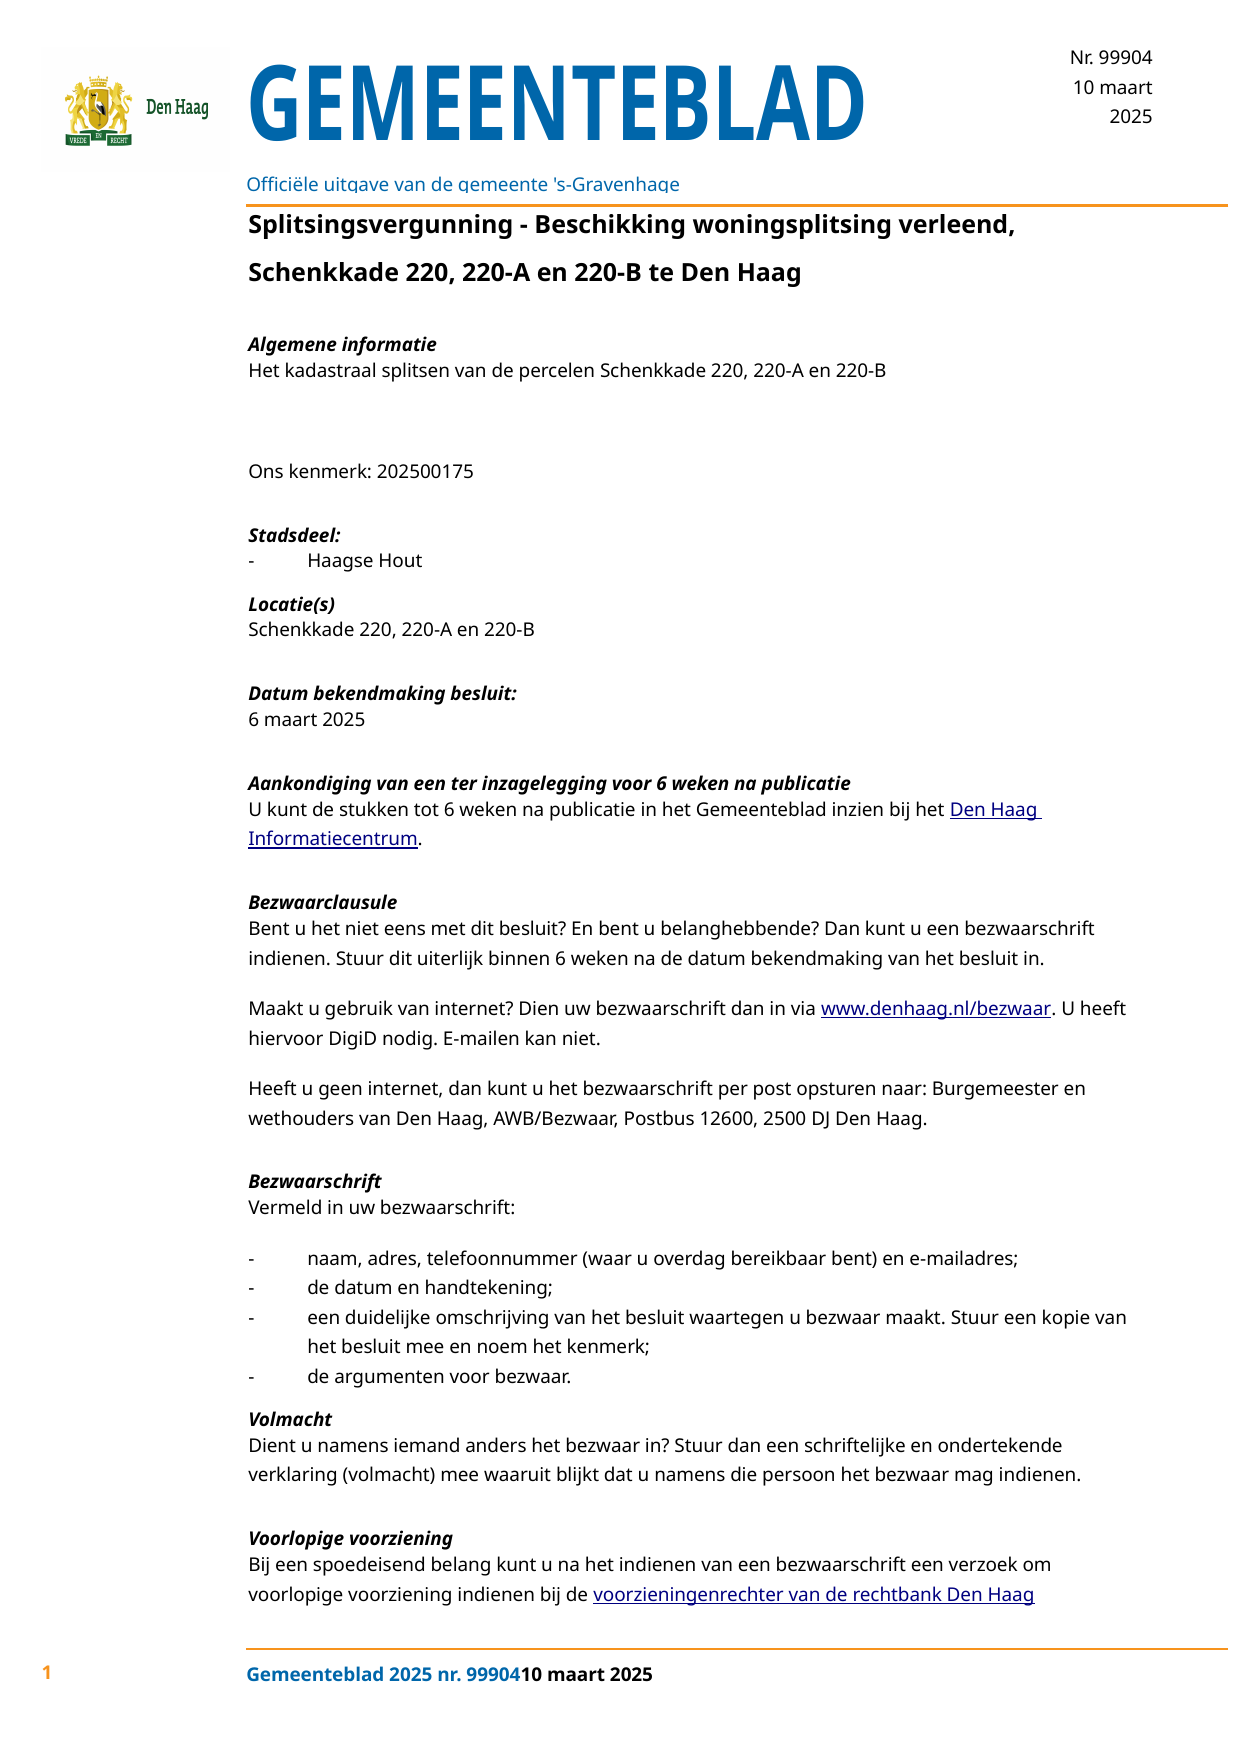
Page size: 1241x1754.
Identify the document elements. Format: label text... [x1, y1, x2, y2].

text Stadsdeel: [248, 522, 1152, 548]
text Bij een spoedeisend belang kunt u na het indienen van een bezwaarschrift een verzoek om voorlopige voorziening indienen bij de voorzieningenrechter van de rechtbank Den Haag [248, 1551, 1152, 1607]
text Datum bekendmaking besluit: [248, 681, 1152, 706]
text Maakt u gebruik van internet? Dien uw bezwaarschrift dan in via www.denhaag.nl/bezwaar. U heeft hiervoor DigiD nodig. E-mailen kan niet. [248, 995, 1152, 1051]
text 6 maart 2025 [248, 706, 1152, 732]
text Locatie(s) [248, 591, 1152, 617]
text Bezwaarschrift [248, 1169, 1152, 1194]
text Algemene informatie [248, 331, 1152, 357]
text Volmacht [248, 1406, 1152, 1432]
text Bent u het niet eens met dit besluit? En bent u belanghebbende? Dan kunt u een bezwaarschrift indienen. Stuur dit uiterlijk binnen 6 weken na de datum bekendmaking van het besluit in. [248, 915, 1152, 971]
text U kunt de stukken tot 6 weken na publicatie in het Gemeenteblad inzien bij het Den Haag Informatiecentrum. [248, 796, 1152, 851]
text Voorlopige voorziening [248, 1526, 1152, 1551]
text Schenkkade 220, 220-A en 220-B [248, 617, 1152, 642]
list Haagse Hout [248, 548, 1152, 573]
text Splitsingsvergunning - Beschikking woningsplitsing verleend, Schenkkade 220, 220-A en 220-B te Den Haag [248, 207, 1152, 288]
text Dient u namens iemand anders het bezwaar in? Stuur dan een schriftelijke en ondertekende verklaring (volmacht) mee waaruit blijkt dat u namens die persoon het bezwaar mag indienen. [248, 1432, 1152, 1487]
list de datum en handtekening; [248, 1274, 1152, 1300]
list een duidelijke omschrijving van het besluit waartegen u bezwaar maakt. Stuur een kopie van het besluit mee en noem het kenmerk; [248, 1304, 1152, 1359]
text Vermeld in uw bezwaarschrift: [248, 1194, 1152, 1220]
text Heeft u geen internet, dan kunt u het bezwaarschrift per post opsturen naar: Burgemeester en wethouders van Den Haag, AWB/Bezwaar, Postbus 12600, 2500 DJ Den Haag. [248, 1075, 1152, 1131]
picture [41, 47, 231, 172]
text Het kadastraal splitsen van de percelen Schenkkade 220, 220-A en 220-B [248, 357, 1152, 383]
text Ons kenmerk: 202500175 [248, 458, 1152, 484]
list de argumenten voor bezwaar. [248, 1363, 1152, 1389]
text Bezwaarclausule [248, 889, 1152, 915]
list naam, adres, telefoonnummer (waar u overdag bereikbaar bent) en e-mailadres; [248, 1245, 1152, 1271]
text Aankondiging van een ter inzagelegging voor 6 weken na publicatie [248, 770, 1152, 796]
